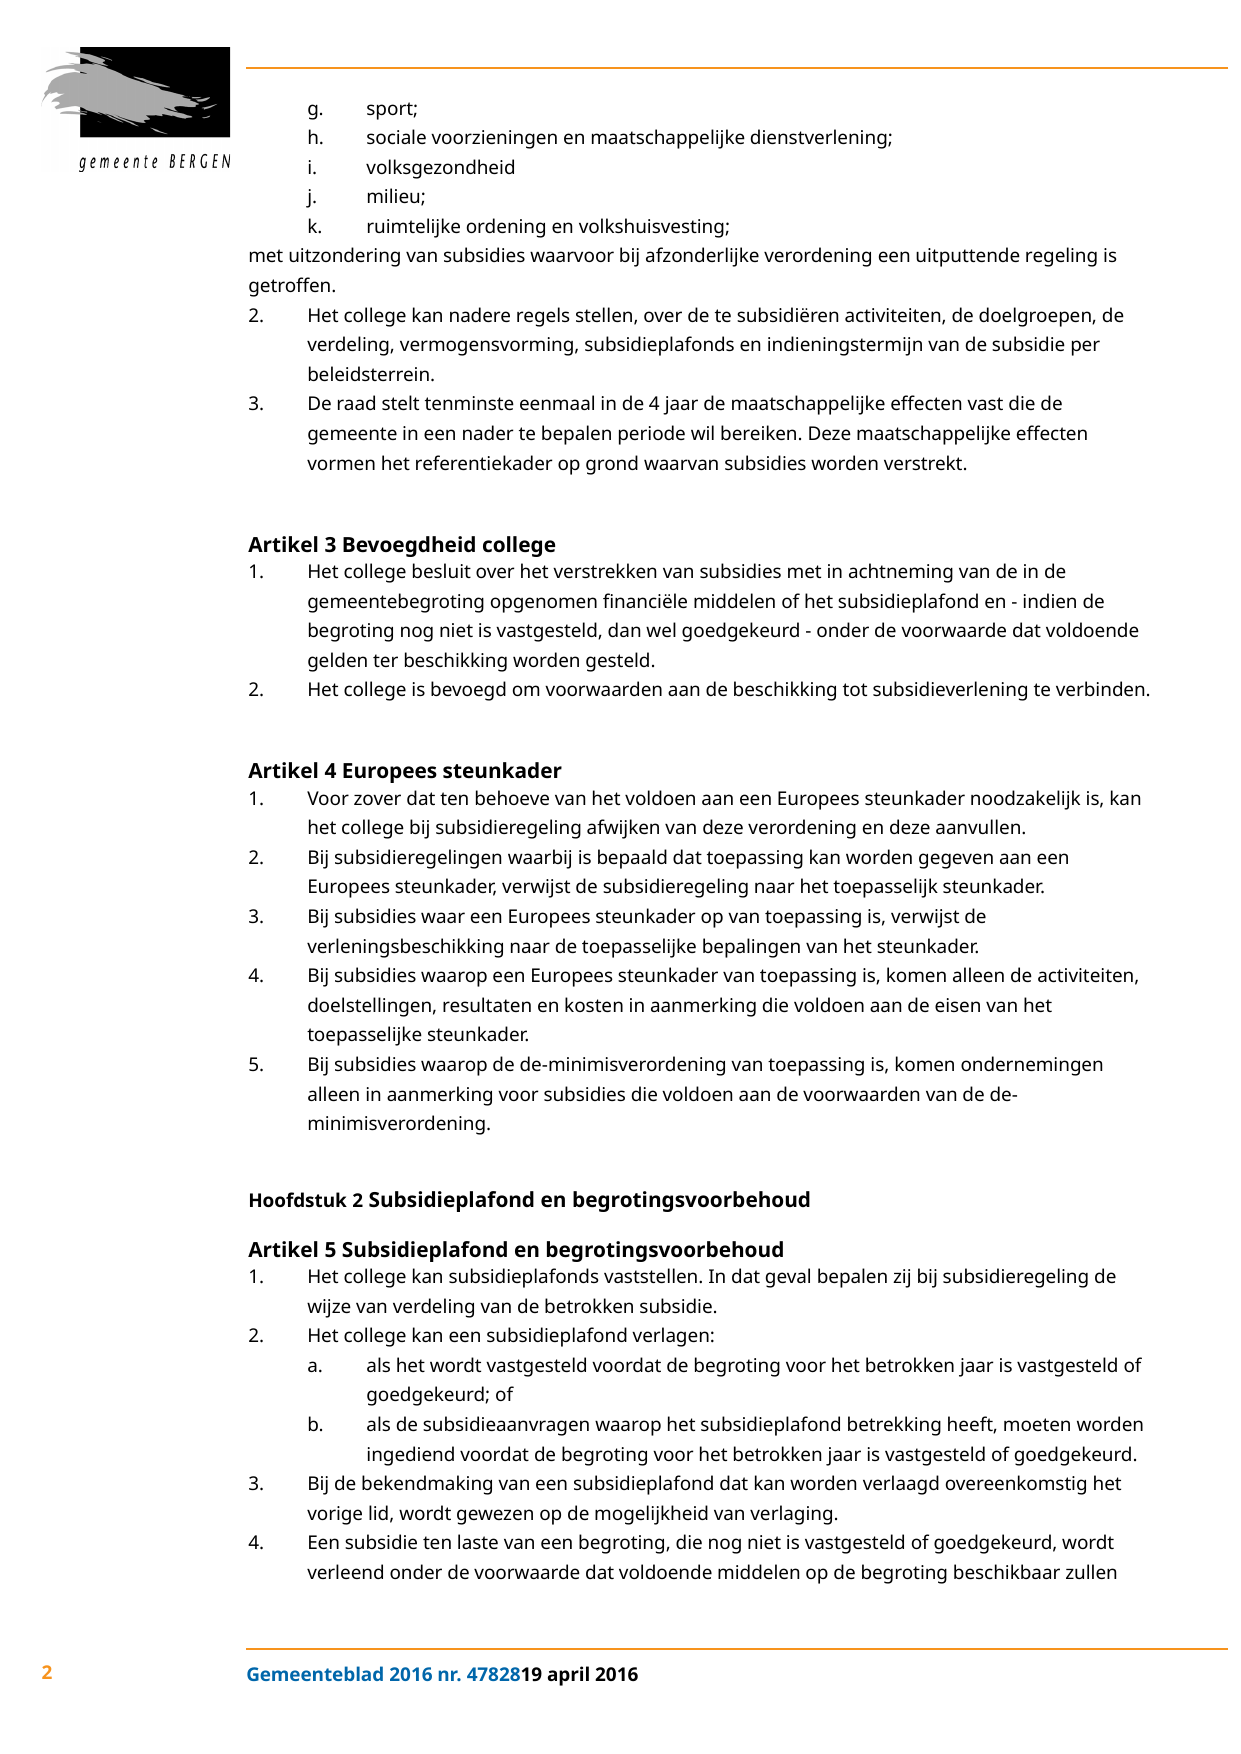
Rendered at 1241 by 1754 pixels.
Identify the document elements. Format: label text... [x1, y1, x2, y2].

list Een subsidie ten laste van een begroting, die nog niet is vastgesteld of goedgekeurd, wordt verleend onder de voorwaarde dat voldoende middelen op de begroting beschikbaar zullen [248, 1529, 1152, 1585]
list Bij subsidies waar een Europees steunkader op van toepassing is, verwijst de verleningsbeschikking naar de toepasselijke bepalingen van het steunkader. [248, 903, 1152, 959]
list ruimtelijke ordening en volkshuisvesting; [307, 213, 1152, 239]
text Artikel 4 Europees steunkader [248, 757, 1152, 785]
list sociale voorzieningen en maatschappelijke dienstverlening; [307, 124, 1152, 150]
list Voor zover dat ten behoeve van het voldoen aan een Europees steunkader noodzakelijk is, kan het college bij subsidieregeling afwijken van deze verordening en deze aanvullen. [248, 785, 1152, 840]
list Bij subsidies waarop een Europees steunkader van toepassing is, komen alleen de activiteiten, doelstellingen, resultaten en kosten in aanmerking die voldoen aan de eisen van het toepasselijke steunkader. [248, 962, 1152, 1047]
list Bij de bekendmaking van een subsidieplafond dat kan worden verlaagd overeenkomstig het vorige lid, wordt gewezen op de mogelijkheid van verlaging. [248, 1470, 1152, 1526]
list volksgezondheid [307, 154, 1152, 180]
picture [41, 47, 231, 172]
list Het college besluit over het verstrekken van subsidies met in achtneming van de in de gemeentebegroting opgenomen financiële middelen of het subsidieplafond en - indien de begroting nog niet is vastgesteld, dan wel goedgekeurd - onder de voorwaarde dat voldoende gelden ter beschikking worden gesteld. [248, 558, 1152, 673]
text Artikel 5 Subsidieplafond en begrotingsvoorbehoud [248, 1235, 1152, 1263]
text Hoofdstuk 2 Subsidieplafond en begrotingsvoorbehoud [248, 1186, 1152, 1214]
list Het college kan nadere regels stellen, over de te subsidiëren activiteiten, de doelgroepen, de verdeling, vermogensvorming, subsidieplafonds en indieningstermijn van de subsidie per beleidsterrein. [248, 302, 1152, 387]
list Het college kan subsidieplafonds vaststellen. In dat geval bepalen zij bij subsidieregeling de wijze van verdeling van de betrokken subsidie. [248, 1263, 1152, 1319]
list milieu; [307, 183, 1152, 209]
list Het college kan een subsidieplafond verlagen: [248, 1322, 1152, 1348]
list sport; [307, 95, 1152, 121]
list Het college is bevoegd om voorwaarden aan de beschikking tot subsidieverlening te verbinden. [248, 677, 1152, 702]
list Bij subsidies waarop de de-minimisverordening van toepassing is, komen ondernemingen alleen in aanmerking voor subsidies die voldoen aan de voorwaarden van de de-minimisverordening. [248, 1051, 1152, 1136]
list Bij subsidieregelingen waarbij is bepaald dat toepassing kan worden gegeven aan een Europees steunkader, verwijst de subsidieregeling naar het toepasselijk steunkader. [248, 844, 1152, 899]
list De raad stelt tenminste eenmaal in de 4 jaar de maatschappelijke effecten vast die de gemeente in een nader te bepalen periode wil bereiken. Deze maatschappelijke effecten vormen het referentiekader op grond waarvan subsidies worden verstrekt. [248, 391, 1152, 476]
text Artikel 3 Bevoegdheid college [248, 530, 1152, 558]
text met uitzondering van subsidies waarvoor bij afzonderlijke verordening een uitputtende regeling is getroffen. [248, 243, 1152, 298]
list als de subsidieaanvragen waarop het subsidieplafond betrekking heeft, moeten worden ingediend voordat de begroting voor het betrokken jaar is vastgesteld of goedgekeurd. [307, 1411, 1152, 1467]
list als het wordt vastgesteld voordat de begroting voor het betrokken jaar is vastgesteld of goedgekeurd; of [307, 1352, 1152, 1407]
